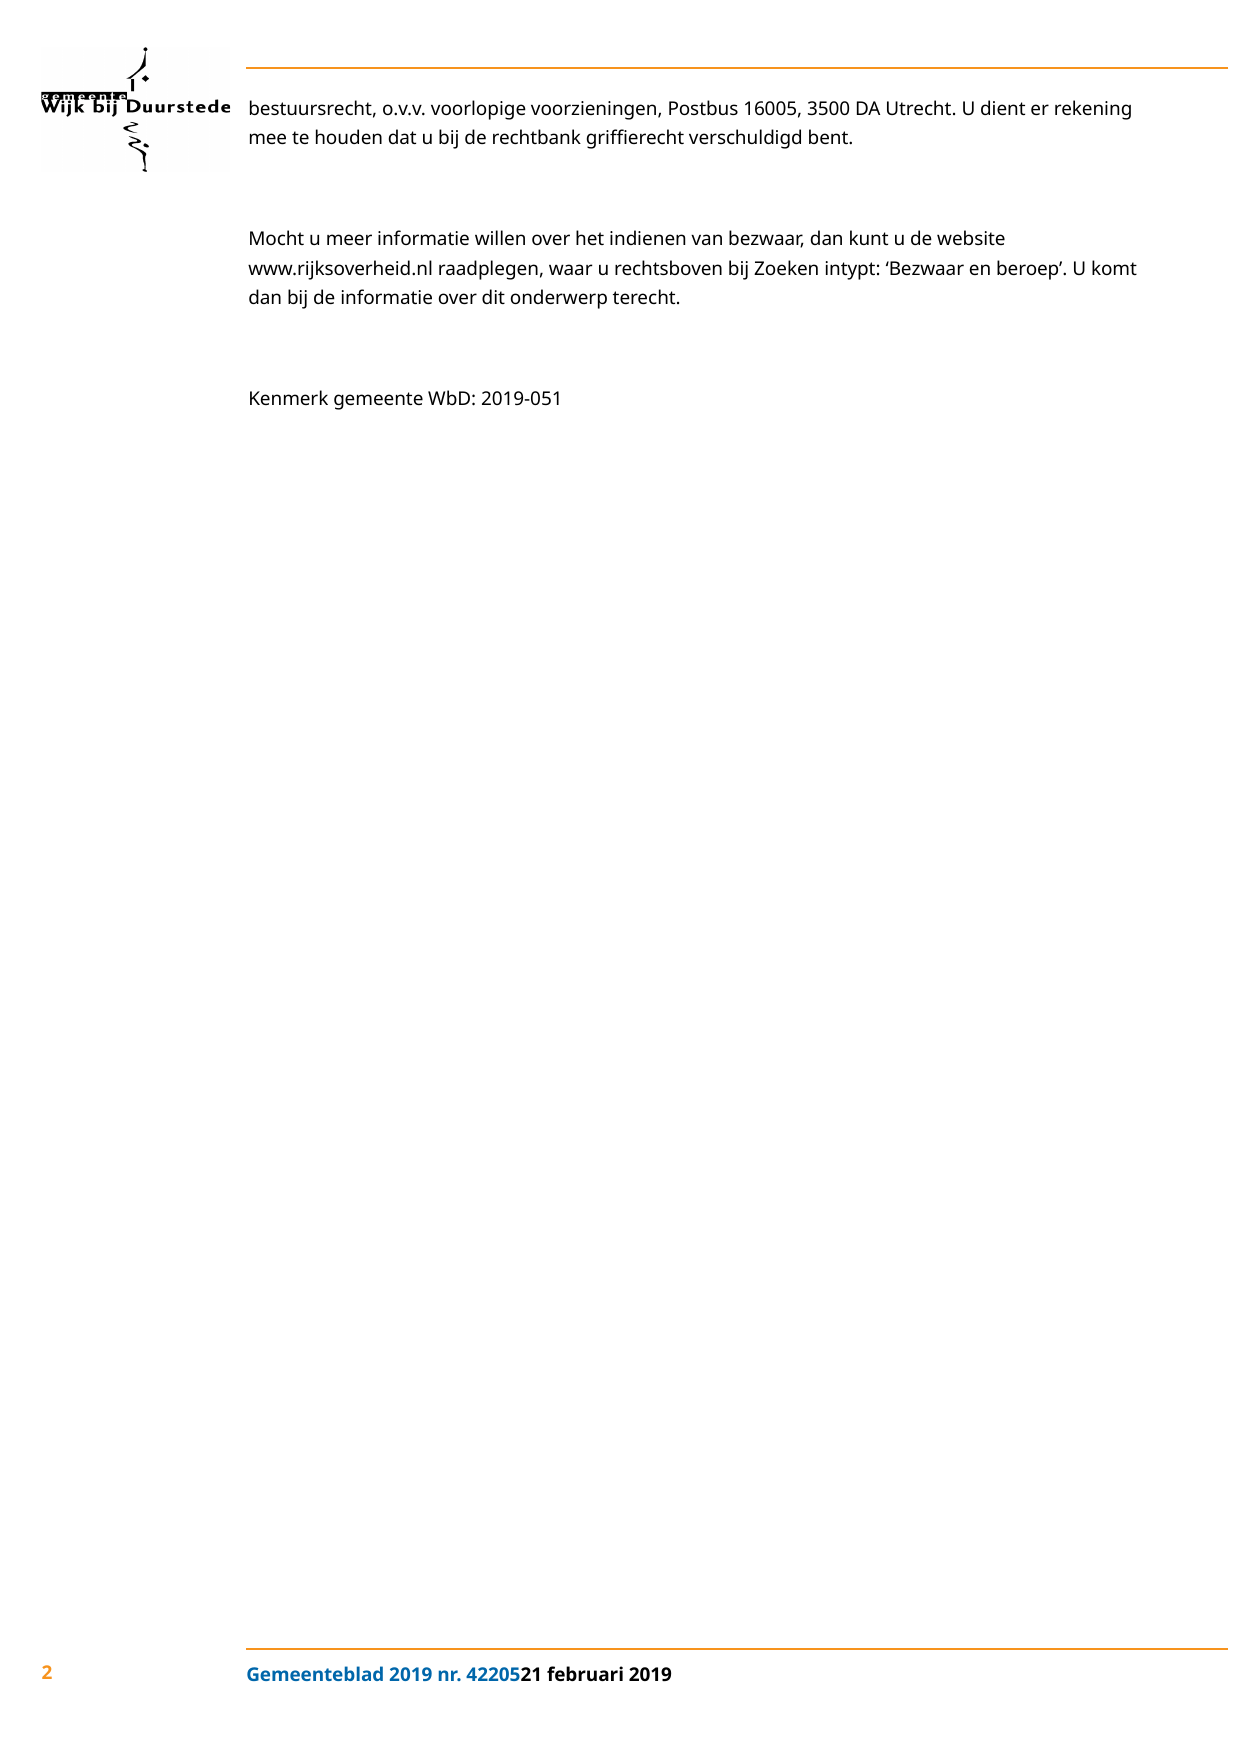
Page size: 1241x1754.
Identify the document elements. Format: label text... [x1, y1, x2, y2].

text Mocht u meer informatie willen over het indienen van bezwaar, dan kunt u de website www.rijksoverheid.nl raadplegen, waar u rechtsboven bij Zoeken intypt: ‘Bezwaar en beroep’. U komt dan bij de informatie over dit onderwerp terecht. [248, 225, 1152, 310]
picture [41, 47, 231, 172]
text Kenmerk gemeente WbD: 2019-051 [248, 385, 1152, 411]
text bestuursrecht, o.v.v. voorlopige voorzieningen, Postbus 16005, 3500 DA Utrecht. U dient er rekening mee te houden dat u bij de rechtbank griffierecht verschuldigd bent. [248, 95, 1152, 150]
